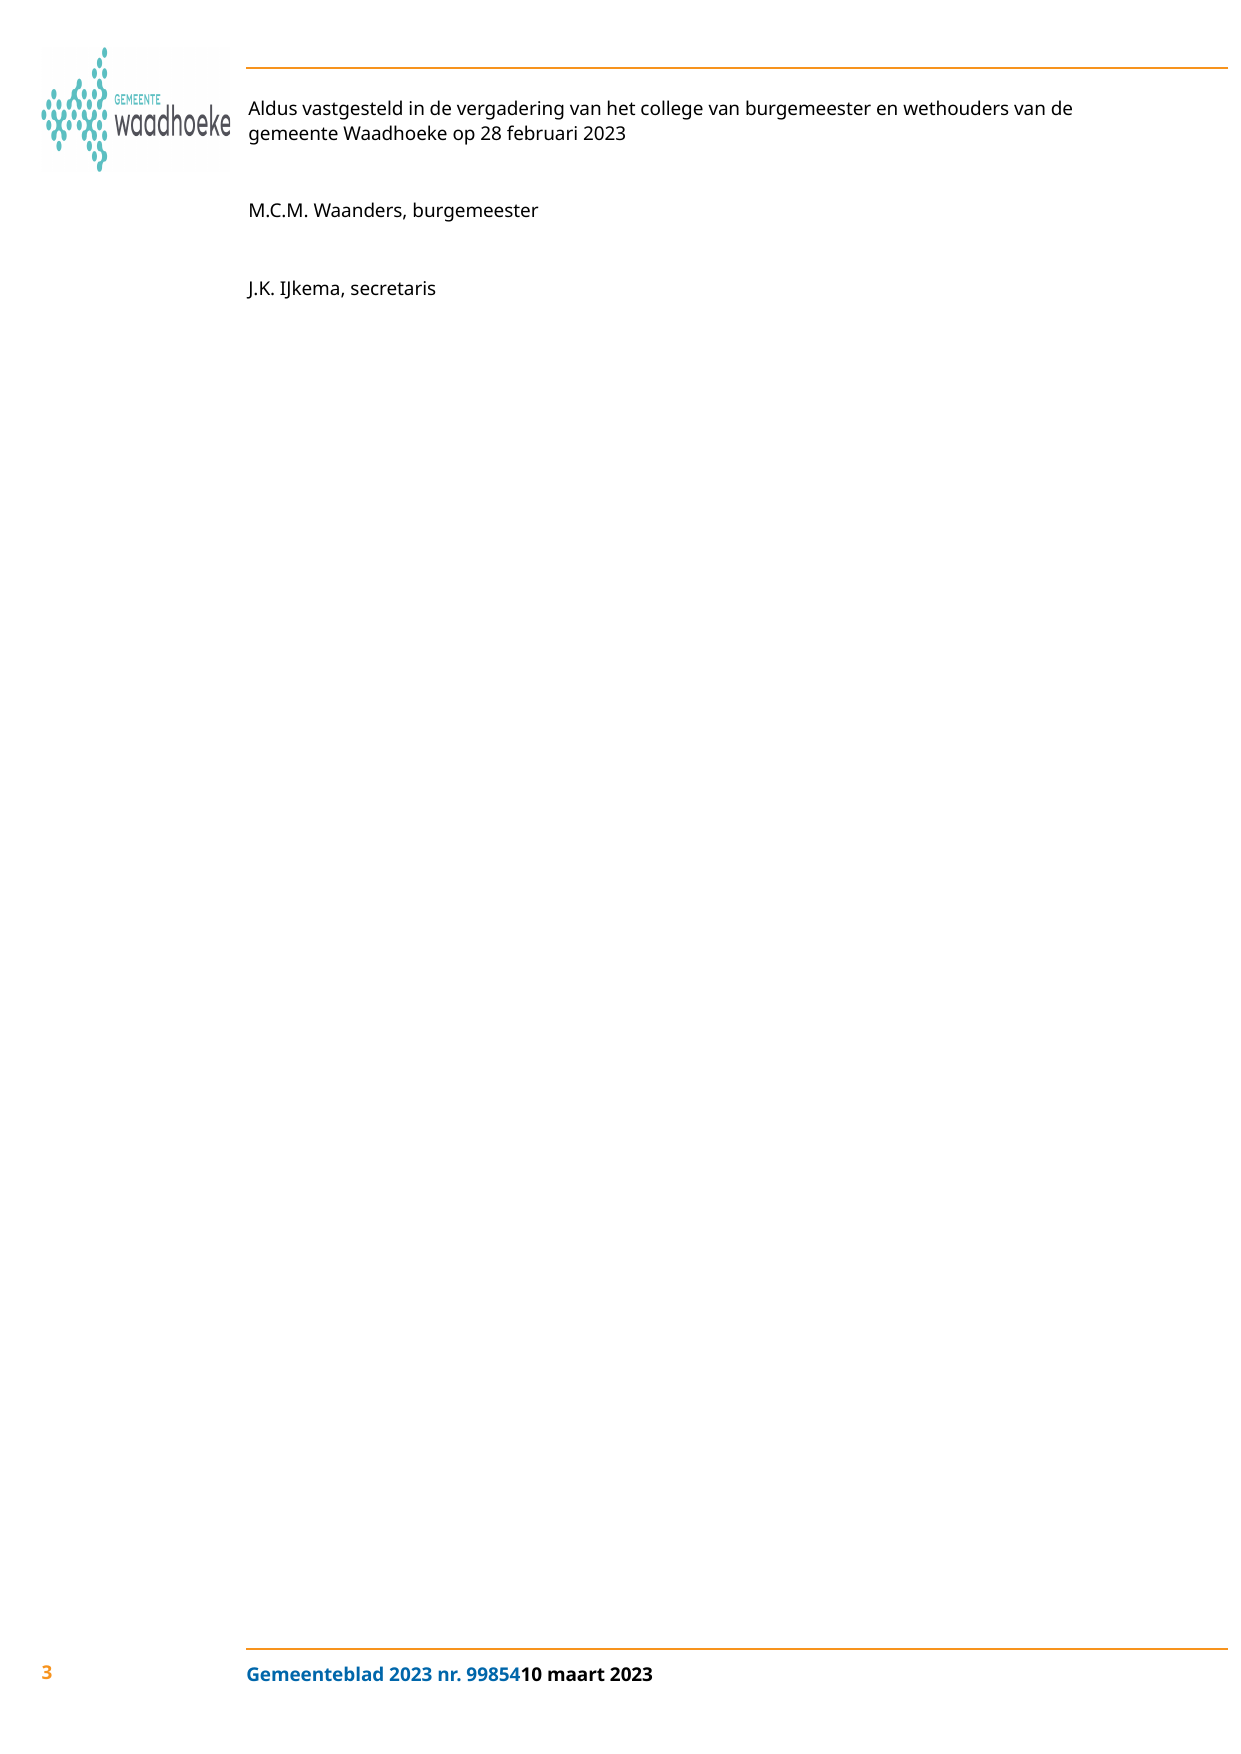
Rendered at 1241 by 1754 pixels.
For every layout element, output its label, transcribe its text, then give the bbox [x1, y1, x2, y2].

text J.K. IJkema, secretaris [248, 275, 1152, 301]
text M.C.M. Waanders, burgemeester [248, 198, 1152, 223]
text Aldus vastgesteld in de vergadering van het college van burgemeester en wethouders van de gemeente Waadhoeke op 28 februari 2023 [248, 95, 1152, 146]
picture [41, 47, 231, 172]
